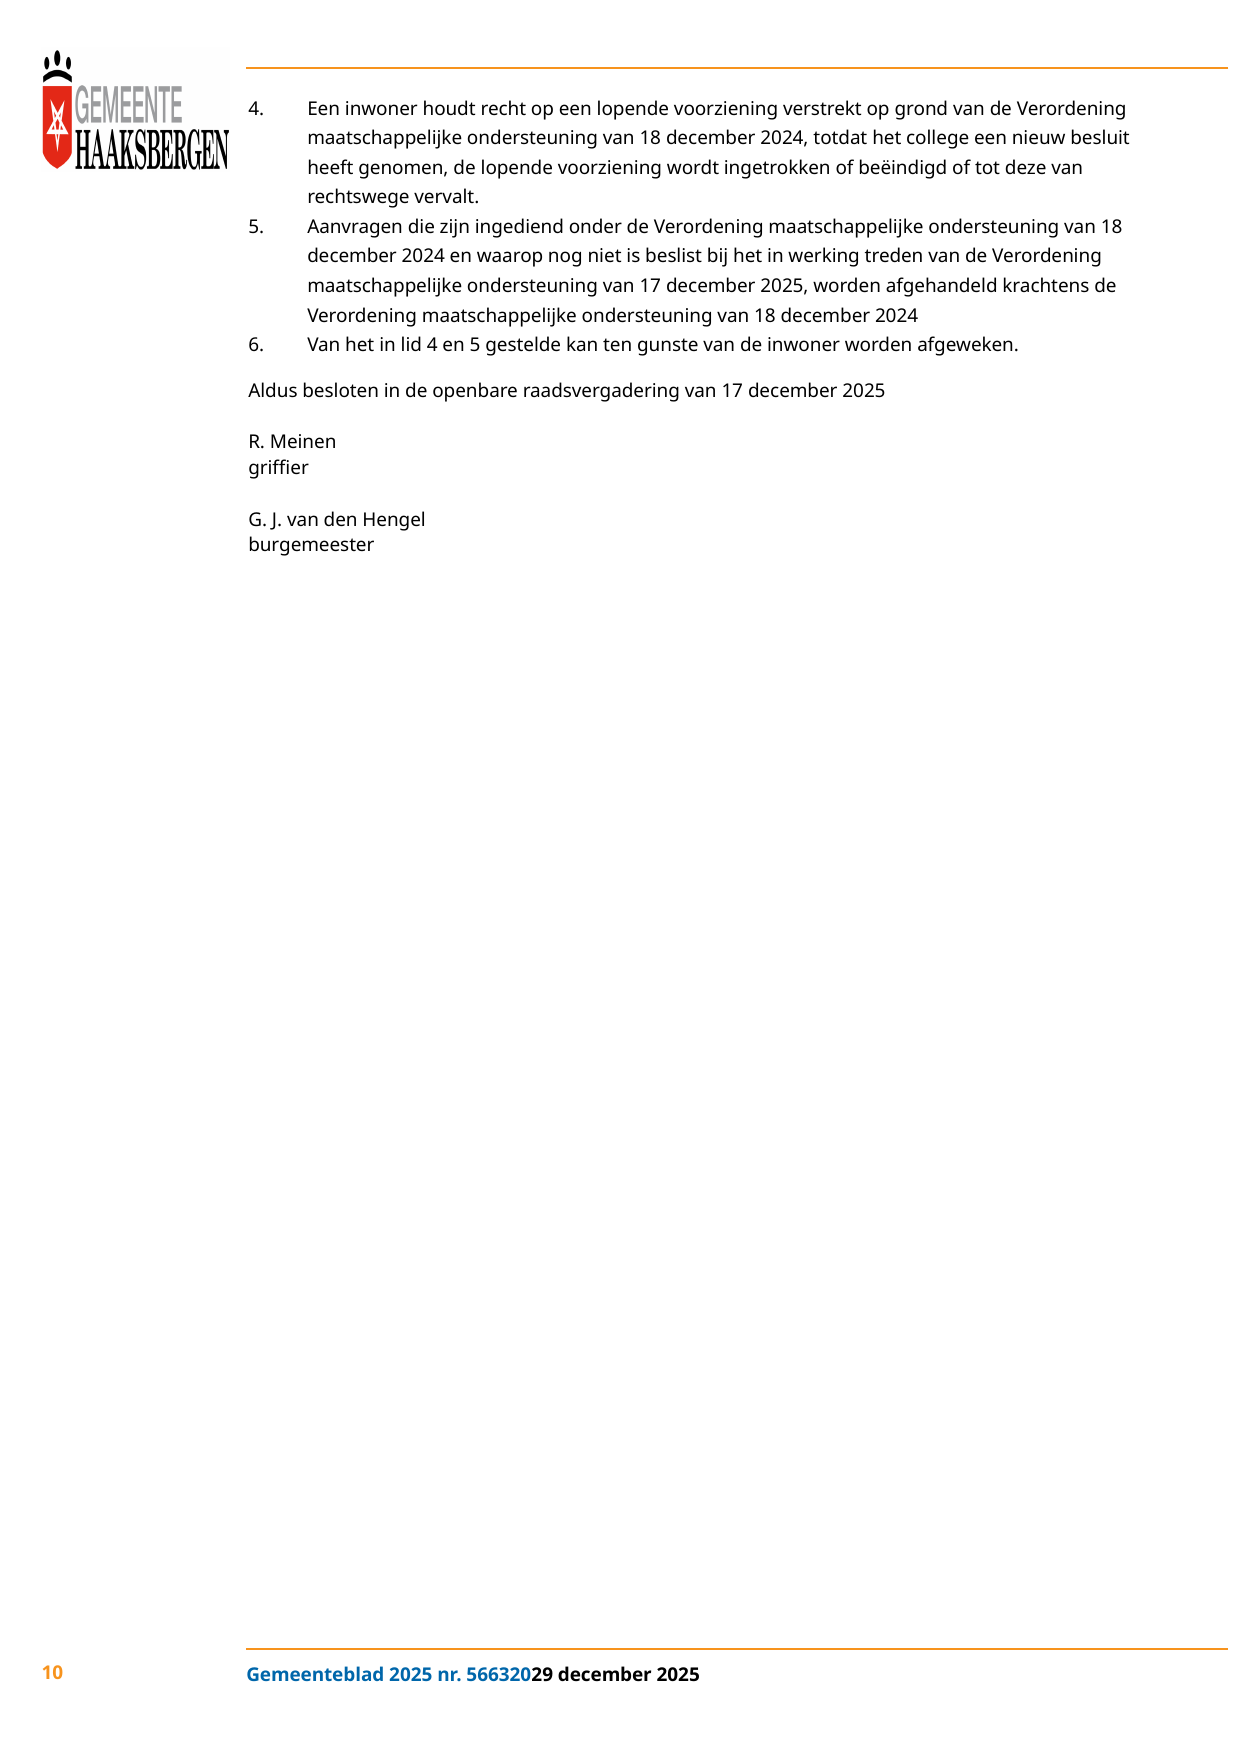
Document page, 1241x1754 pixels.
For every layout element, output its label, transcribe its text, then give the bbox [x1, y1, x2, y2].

list Van het in lid 4 en 5 gestelde kan ten gunste van de inwoner worden afgeweken. [248, 331, 1152, 357]
text Aldus besloten in de openbare raadsvergadering van 17 december 2025 [248, 377, 1152, 403]
list Aanvragen die zijn ingediend onder de Verordening maatschappelijke ondersteuning van 18 december 2024 en waarop nog niet is beslist bij het in werking treden van de Verordening maatschappelijke ondersteuning van 17 december 2025, worden afgehandeld krachtens de Verordening maatschappelijke ondersteuning van 18 december 2024 [248, 213, 1152, 328]
text griffier [248, 454, 1152, 480]
text G. J. van den Hengel [248, 506, 1152, 531]
text R. Meinen [248, 428, 1152, 454]
text burgemeester [248, 531, 1152, 557]
picture [41, 47, 231, 172]
list Een inwoner houdt recht op een lopende voorziening verstrekt op grond van de Verordening maatschappelijke ondersteuning van 18 december 2024, totdat het college een nieuw besluit heeft genomen, de lopende voorziening wordt ingetrokken of beëindigd of tot deze van rechtswege vervalt. [248, 95, 1152, 209]
